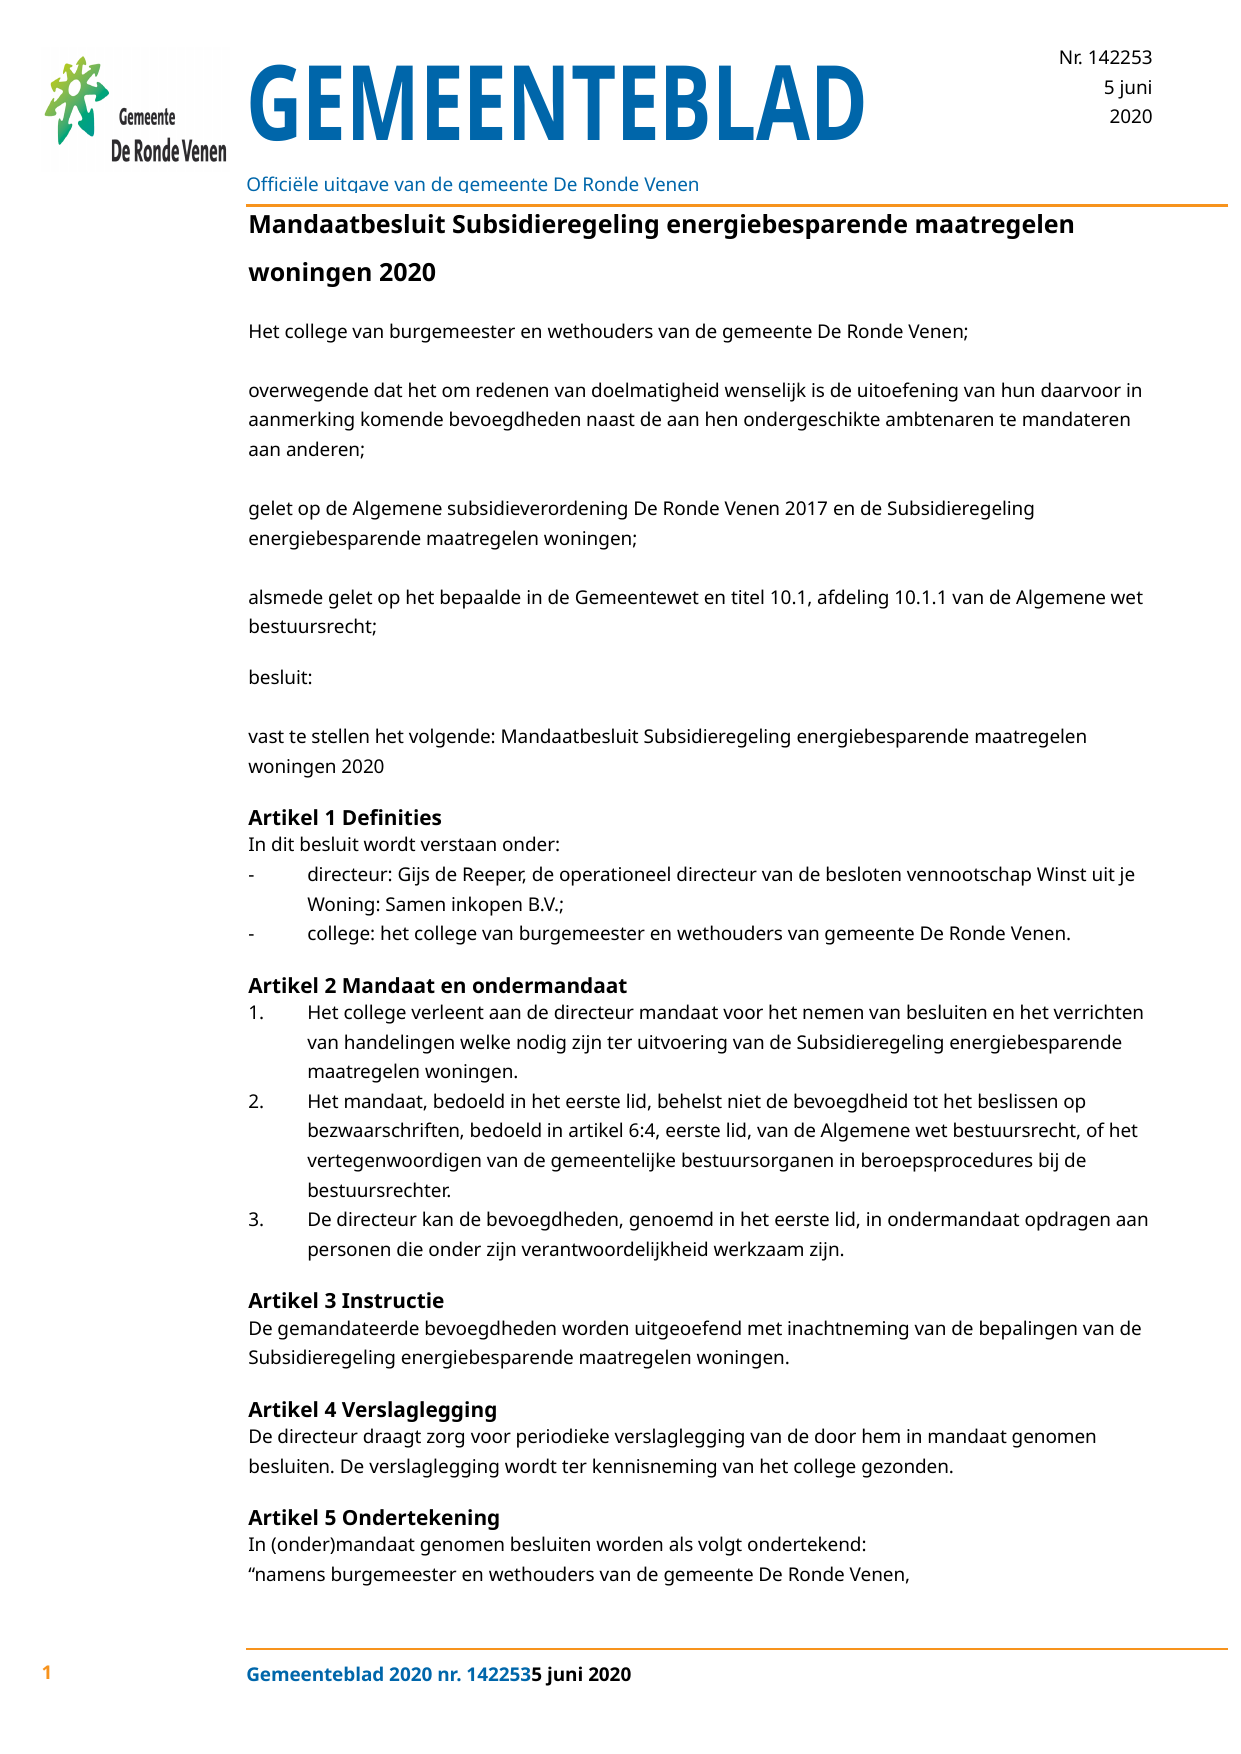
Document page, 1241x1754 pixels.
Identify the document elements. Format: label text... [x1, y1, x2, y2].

text Artikel 4 Verslaglegging [248, 1395, 1152, 1423]
text besluit: [248, 664, 1152, 690]
text In (onder)mandaat genomen besluiten worden als volgt ondertekend: [248, 1532, 1152, 1557]
list Het mandaat, bedoeld in het eerste lid, behelst niet de bevoegdheid tot het beslissen op bezwaarschriften, bedoeld in artikel 6:4, eerste lid, van de Algemene wet bestuursrecht, of het vertegenwoordigen van de gemeentelijke bestuursorganen in beroepsprocedures bij de bestuursrechter. [248, 1088, 1152, 1202]
text “namens burgemeester en wethouders van de gemeente De Ronde Venen, [248, 1561, 1152, 1587]
list Het college verleent aan de directeur mandaat voor het nemen van besluiten en het verrichten van handelingen welke nodig zijn ter uitvoering van de Subsidieregeling energiebesparende maatregelen woningen. [248, 999, 1152, 1084]
text Het college van burgemeester en wethouders van de gemeente De Ronde Venen; [248, 318, 1152, 344]
picture [41, 47, 231, 172]
text In dit besluit wordt verstaan onder: [248, 832, 1152, 857]
text De directeur draagt zorg voor periodieke verslaglegging van de door hem in mandaat genomen besluiten. De verslaglegging wordt ter kennisneming van het college gezonden. [248, 1423, 1152, 1478]
text Artikel 1 Definities [248, 803, 1152, 832]
text alsmede gelet op het bepaalde in de Gemeentewet en titel 10.1, afdeling 10.1.1 van de Algemene wet bestuursrecht; [248, 584, 1152, 639]
text De gemandateerde bevoegdheden worden uitgeoefend met inachtneming van de bepalingen van de Subsidieregeling energiebesparende maatregelen woningen. [248, 1315, 1152, 1370]
text Artikel 5 Ondertekening [248, 1503, 1152, 1532]
list college: het college van burgemeester en wethouders van gemeente De Ronde Venen. [248, 920, 1152, 946]
text vast te stellen het volgende: Mandaatbesluit Subsidieregeling energiebesparende maatregelen woningen 2020 [248, 723, 1152, 778]
text overwegende dat het om redenen van doelmatigheid wenselijk is de uitoefening van hun daarvoor in aanmerking komende bevoegdheden naast de aan hen ondergeschikte ambtenaren te mandateren aan anderen; [248, 377, 1152, 462]
list directeur: Gijs de Reeper, de operationeel directeur van de besloten vennootschap Winst uit je Woning: Samen inkopen B.V.; [248, 861, 1152, 917]
list De directeur kan de bevoegdheden, genoemd in het eerste lid, in ondermandaat opdragen aan personen die onder zijn verantwoordelijkheid werkzaam zijn. [248, 1206, 1152, 1262]
text gelet op de Algemene subsidieverordening De Ronde Venen 2017 en de Subsidieregeling energiebesparende maatregelen woningen; [248, 495, 1152, 551]
text Mandaatbesluit Subsidieregeling energiebesparende maatregelen woningen 2020 [248, 207, 1152, 288]
text Artikel 3 Instructie [248, 1286, 1152, 1315]
text Artikel 2 Mandaat en ondermandaat [248, 971, 1152, 999]
